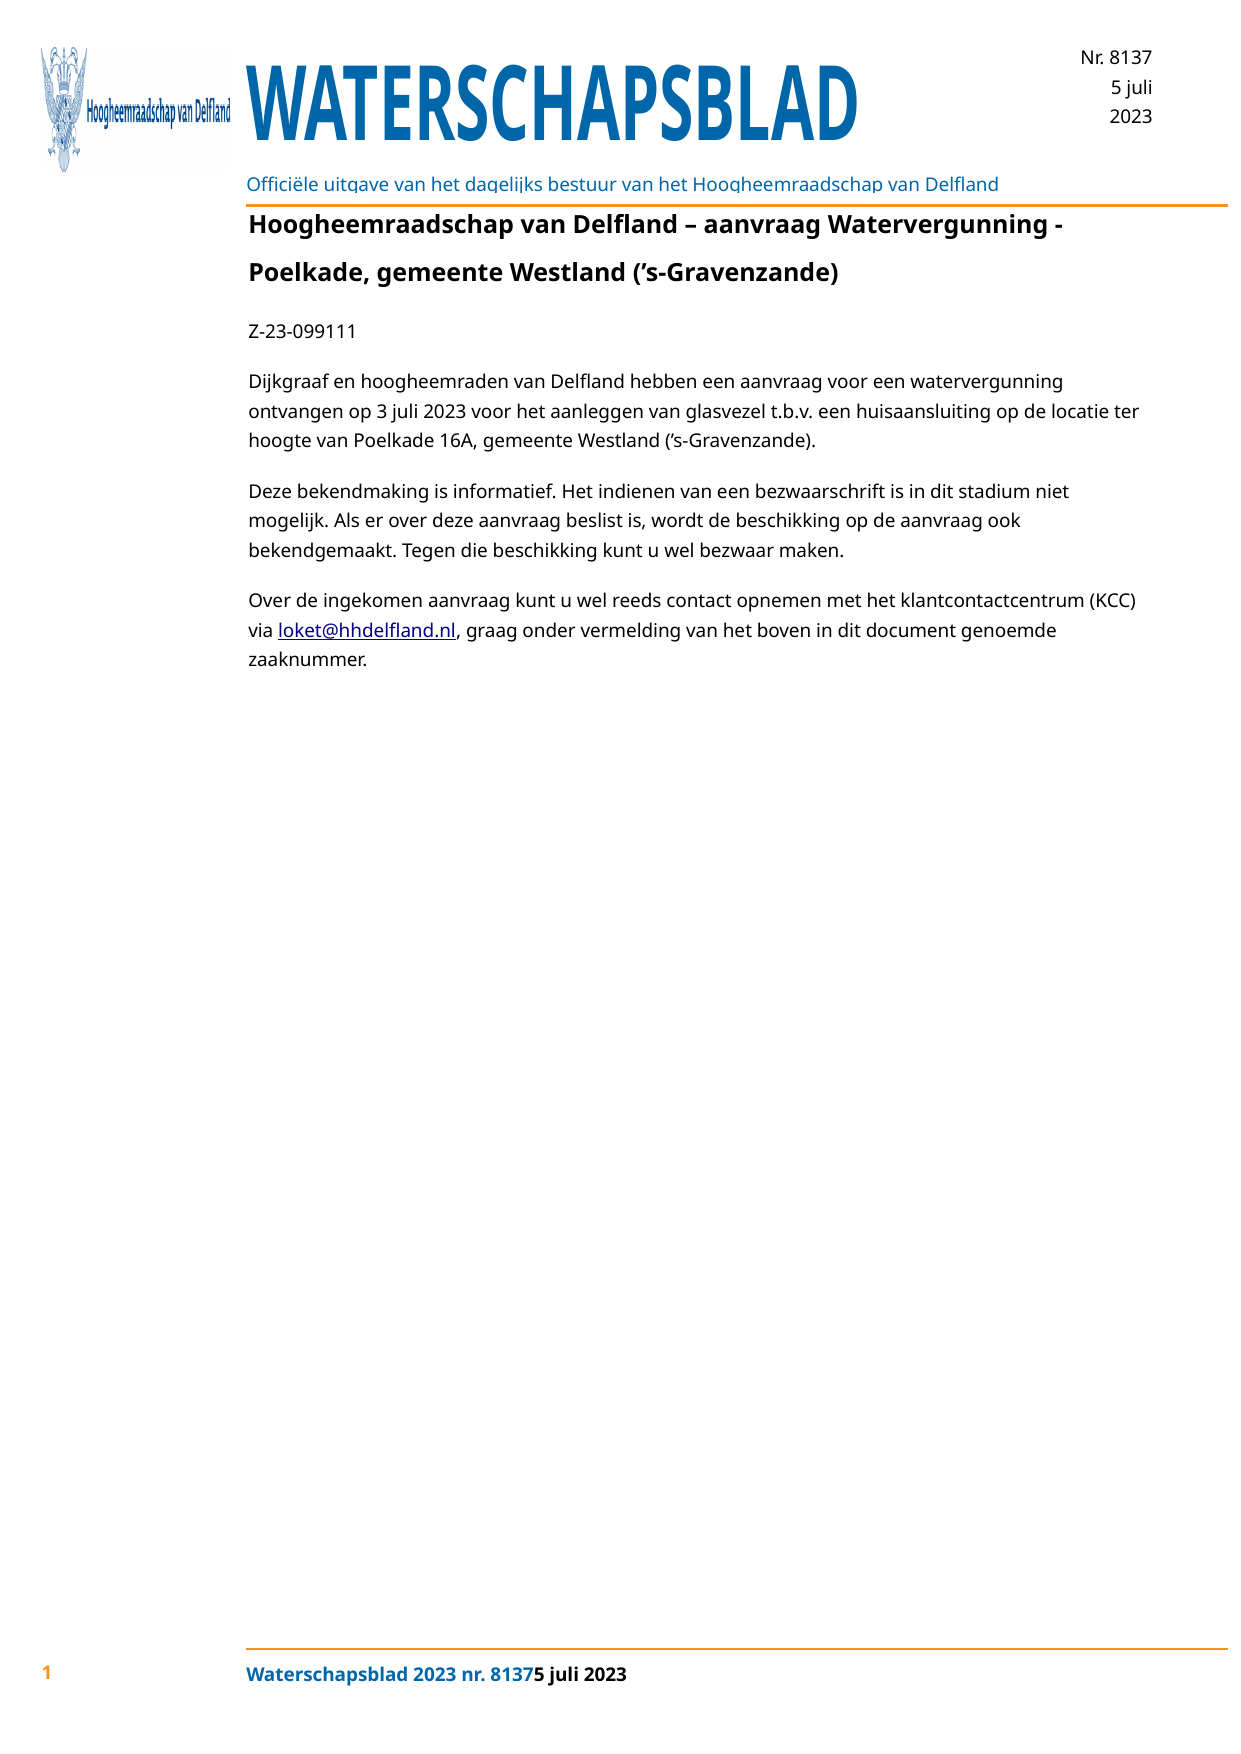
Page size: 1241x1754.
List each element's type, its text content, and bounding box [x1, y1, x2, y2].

text Over de ingekomen aanvraag kunt u wel reeds contact opnemen met het klantcontactcentrum (KCC) via loket@hhdelfland.nl, graag onder vermelding van het boven in dit document genoemde zaaknummer. [248, 587, 1152, 672]
picture [41, 47, 231, 172]
text Deze bekendmaking is informatief. Het indienen van een bezwaarschrift is in dit stadium niet mogelijk. Als er over deze aanvraag beslist is, wordt de beschikking op de aanvraag ook bekendgemaakt. Tegen die beschikking kunt u wel bezwaar maken. [248, 478, 1152, 563]
text Dijkgraaf en hoogheemraden van Delfland hebben een aanvraag voor een watervergunning ontvangen op 3 juli 2023 voor het aanleggen van glasvezel t.b.v. een huisaansluiting op de locatie ter hoogte van Poelkade 16A, gemeente Westland (’s-Gravenzande). [248, 368, 1152, 453]
text Z-23-099111 [248, 318, 1152, 344]
text Hoogheemraadschap van Delfland – aanvraag Watervergunning - Poelkade, gemeente Westland (’s-Gravenzande) [248, 207, 1152, 288]
